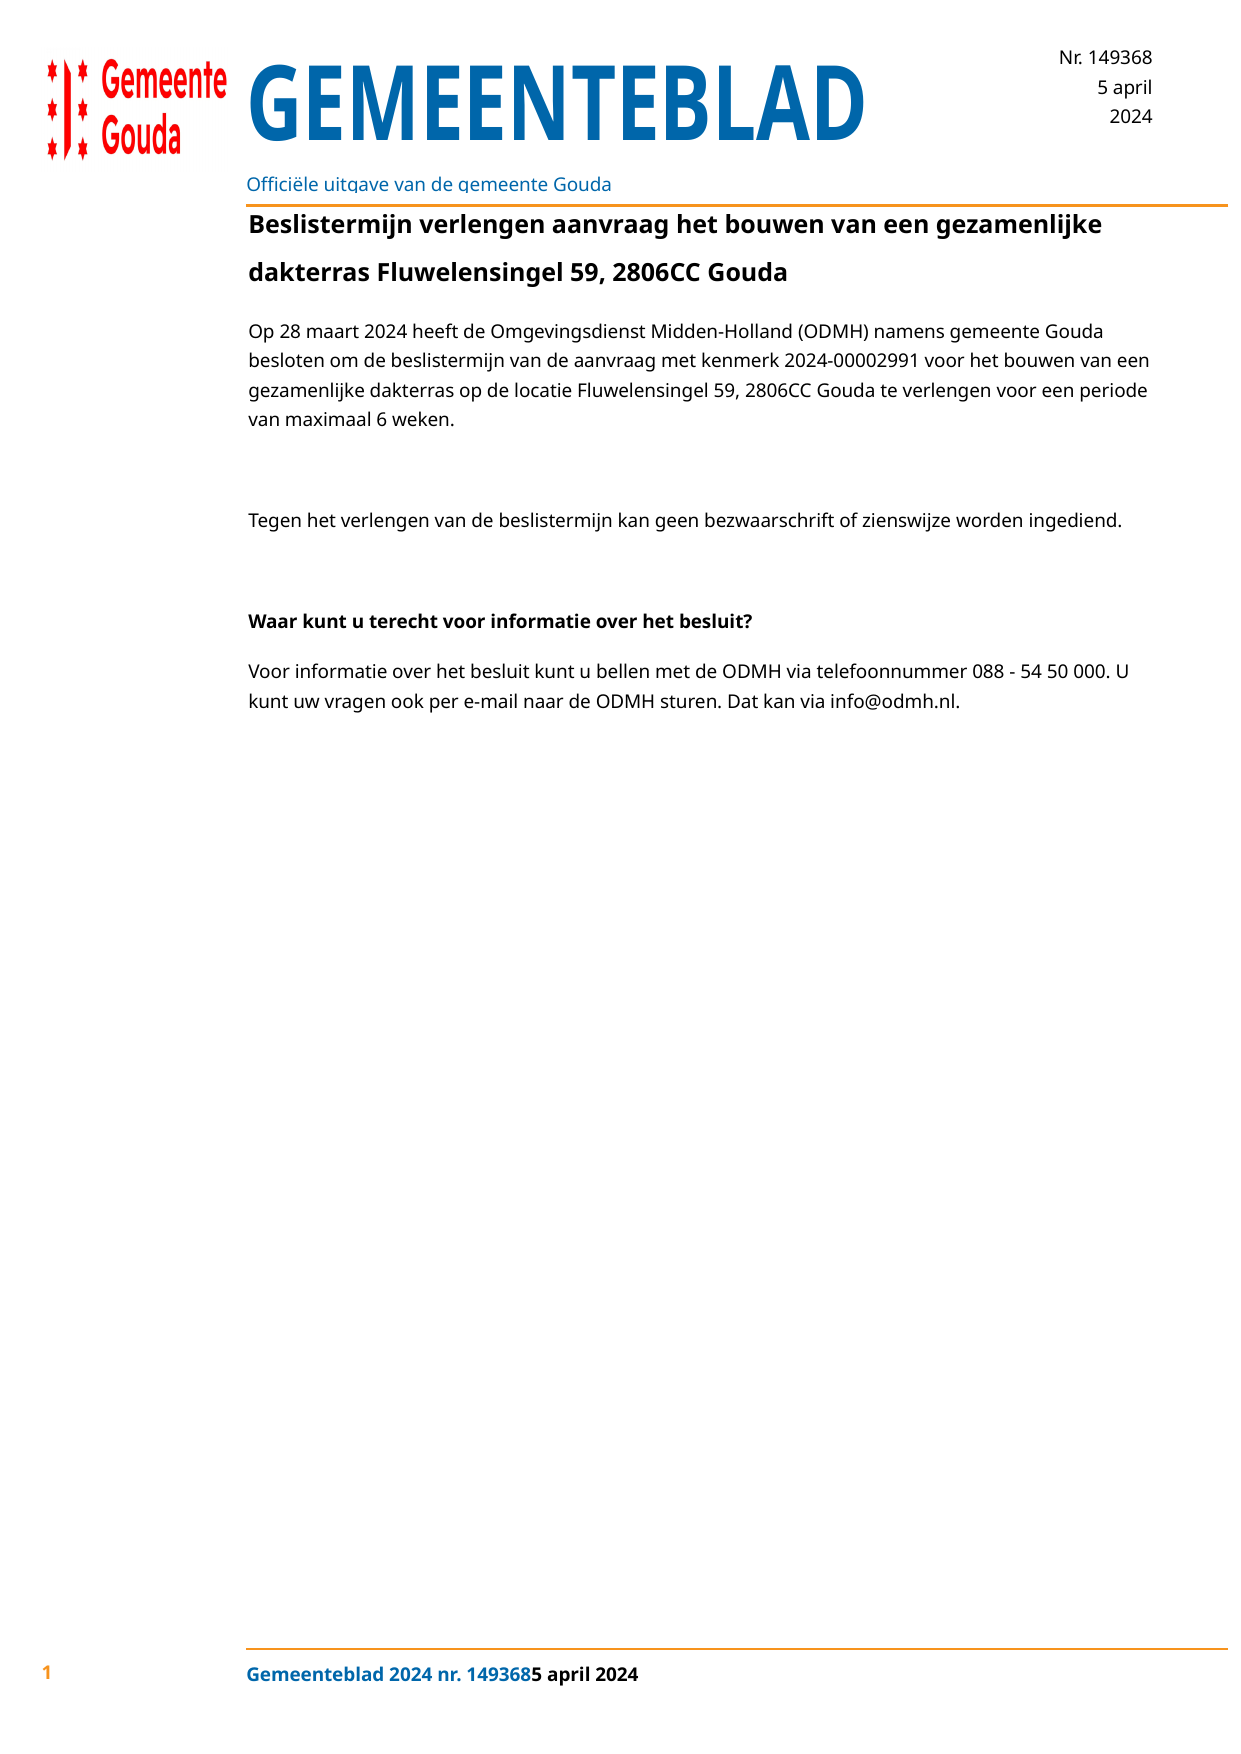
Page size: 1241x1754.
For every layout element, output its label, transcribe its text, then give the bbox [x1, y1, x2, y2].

text Waar kunt u terecht voor informatie over het besluit? [248, 608, 1152, 634]
text Voor informatie over het besluit kunt u bellen met de ODMH via telefoonnummer 088 - 54 50 000. U kunt uw vragen ook per e-mail naar de ODMH sturen. Dat kan via info@odmh.nl. [248, 659, 1152, 714]
picture [41, 47, 231, 172]
text Beslistermijn verlengen aanvraag het bouwen van een gezamenlijke dakterras Fluwelensingel 59, 2806CC Gouda [248, 207, 1152, 288]
text Op 28 maart 2024 heeft de Omgevingsdienst Midden-Holland (ODMH) namens gemeente Gouda besloten om de beslistermijn van de aanvraag met kenmerk 2024-00002991 voor het bouwen van een gezamenlijke dakterras op de locatie Fluwelensingel 59, 2806CC Gouda te verlengen voor een periode van maximaal 6 weken. [248, 318, 1152, 432]
text Tegen het verlengen van de beslistermijn kan geen bezwaarschrift of zienswijze worden ingediend. [248, 507, 1152, 533]
